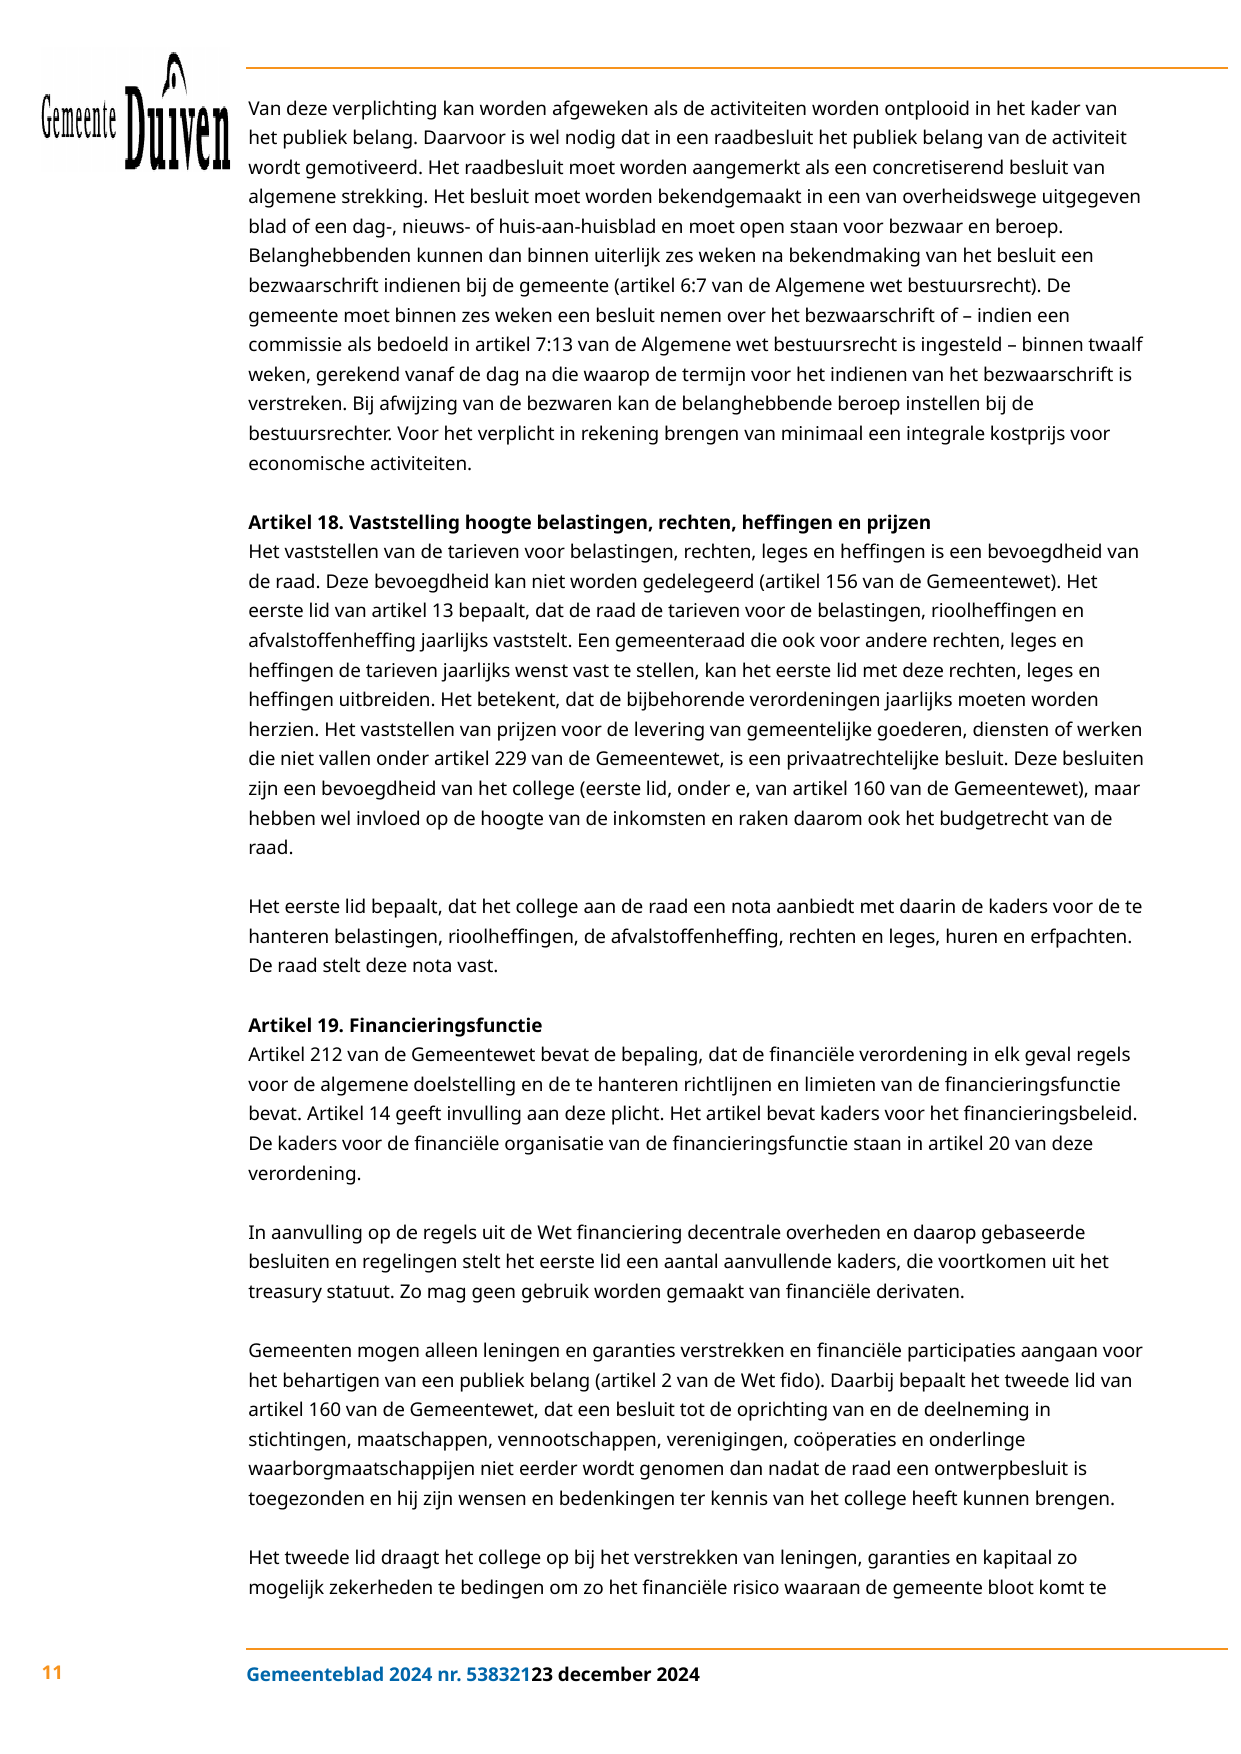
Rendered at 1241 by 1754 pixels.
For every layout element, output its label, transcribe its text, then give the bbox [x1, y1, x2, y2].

text Gemeenten mogen alleen leningen en garanties verstrekken en financiële participaties aangaan voor het behartigen van een publiek belang (artikel 2 van de Wet fido). Daarbij bepaalt het tweede lid van artikel 160 van de Gemeentewet, dat een besluit tot de oprichting van en de deelneming in stichtingen, maatschappen, vennootschappen, verenigingen, coöperaties en onderlinge waarborgmaatschappijen niet eerder wordt genomen dan nadat de raad een ontwerpbesluit is toegezonden en hij zijn wensen en bedenkingen ter kennis van het college heeft kunnen brengen. [248, 1337, 1152, 1511]
text Artikel 212 van de Gemeentewet bevat de bepaling, dat de financiële verordening in elk geval regels voor de algemene doelstelling en de te hanteren richtlijnen en limieten van de financieringsfunctie bevat. Artikel 14 geeft invulling aan deze plicht. Het artikel bevat kaders voor het financieringsbeleid. De kaders voor de financiële organisatie van de financieringsfunctie staan in artikel 20 van deze verordening. [248, 1041, 1152, 1186]
text In aanvulling op de regels uit de Wet financiering decentrale overheden en daarop gebaseerde besluiten en regelingen stelt het eerste lid een aantal aanvullende kaders, die voortkomen uit het treasury statuut. Zo mag geen gebruik worden gemaakt van financiële derivaten. [248, 1219, 1152, 1304]
text Artikel 19. Financieringsfunctie [248, 1012, 1152, 1038]
text Artikel 18. Vaststelling hoogte belastingen, rechten, heffingen en prijzen [248, 509, 1152, 535]
picture [41, 47, 231, 172]
text Het eerste lid bepaalt, dat het college aan de raad een nota aanbiedt met daarin de kaders voor de te hanteren belastingen, rioolheffingen, de afvalstoffenheffing, rechten en leges, huren en erfpachten. De raad stelt deze nota vast. [248, 893, 1152, 978]
text Het tweede lid draagt het college op bij het verstrekken van leningen, garanties en kapitaal zo mogelijk zekerheden te bedingen om zo het financiële risico waaraan de gemeente bloot komt te [248, 1544, 1152, 1600]
text Van deze verplichting kan worden afgeweken als de activiteiten worden ontplooid in het kader van het publiek belang. Daarvoor is wel nodig dat in een raadbesluit het publiek belang van de activiteit wordt gemotiveerd. Het raadbesluit moet worden aangemerkt als een concretiserend besluit van algemene strekking. Het besluit moet worden bekendgemaakt in een van overheidswege uitgegeven blad of een dag-, nieuws- of huis-aan-huisblad en moet open staan voor bezwaar en beroep. Belanghebbenden kunnen dan binnen uiterlijk zes weken na bekendmaking van het besluit een bezwaarschrift indienen bij de gemeente (artikel 6:7 van de Algemene wet bestuursrecht). De gemeente moet binnen zes weken een besluit nemen over het bezwaarschrift of – indien een commissie als bedoeld in artikel 7:13 van de Algemene wet bestuursrecht is ingesteld – binnen twaalf weken, gerekend vanaf de dag na die waarop de termijn voor het indienen van het bezwaarschrift is verstreken. Bij afwijzing van de bezwaren kan de belanghebbende beroep instellen bij de bestuursrechter. Voor het verplicht in rekening brengen van minimaal een integrale kostprijs voor economische activiteiten. [248, 95, 1152, 476]
text Het vaststellen van de tarieven voor belastingen, rechten, leges en heffingen is een bevoegdheid van de raad. Deze bevoegdheid kan niet worden gedelegeerd (artikel 156 van de Gemeentewet). Het eerste lid van artikel 13 bepaalt, dat de raad de tarieven voor de belastingen, rioolheffingen en afvalstoffenheffing jaarlijks vaststelt. Een gemeenteraad die ook voor andere rechten, leges en heffingen de tarieven jaarlijks wenst vast te stellen, kan het eerste lid met deze rechten, leges en heffingen uitbreiden. Het betekent, dat de bijbehorende verordeningen jaarlijks moeten worden herzien. Het vaststellen van prijzen voor de levering van gemeentelijke goederen, diensten of werken die niet vallen onder artikel 229 van de Gemeentewet, is een privaatrechtelijke besluit. Deze besluiten zijn een bevoegdheid van het college (eerste lid, onder e, van artikel 160 van de Gemeentewet), maar hebben wel invloed op de hoogte van de inkomsten en raken daarom ook het budgetrecht van de raad. [248, 538, 1152, 860]
